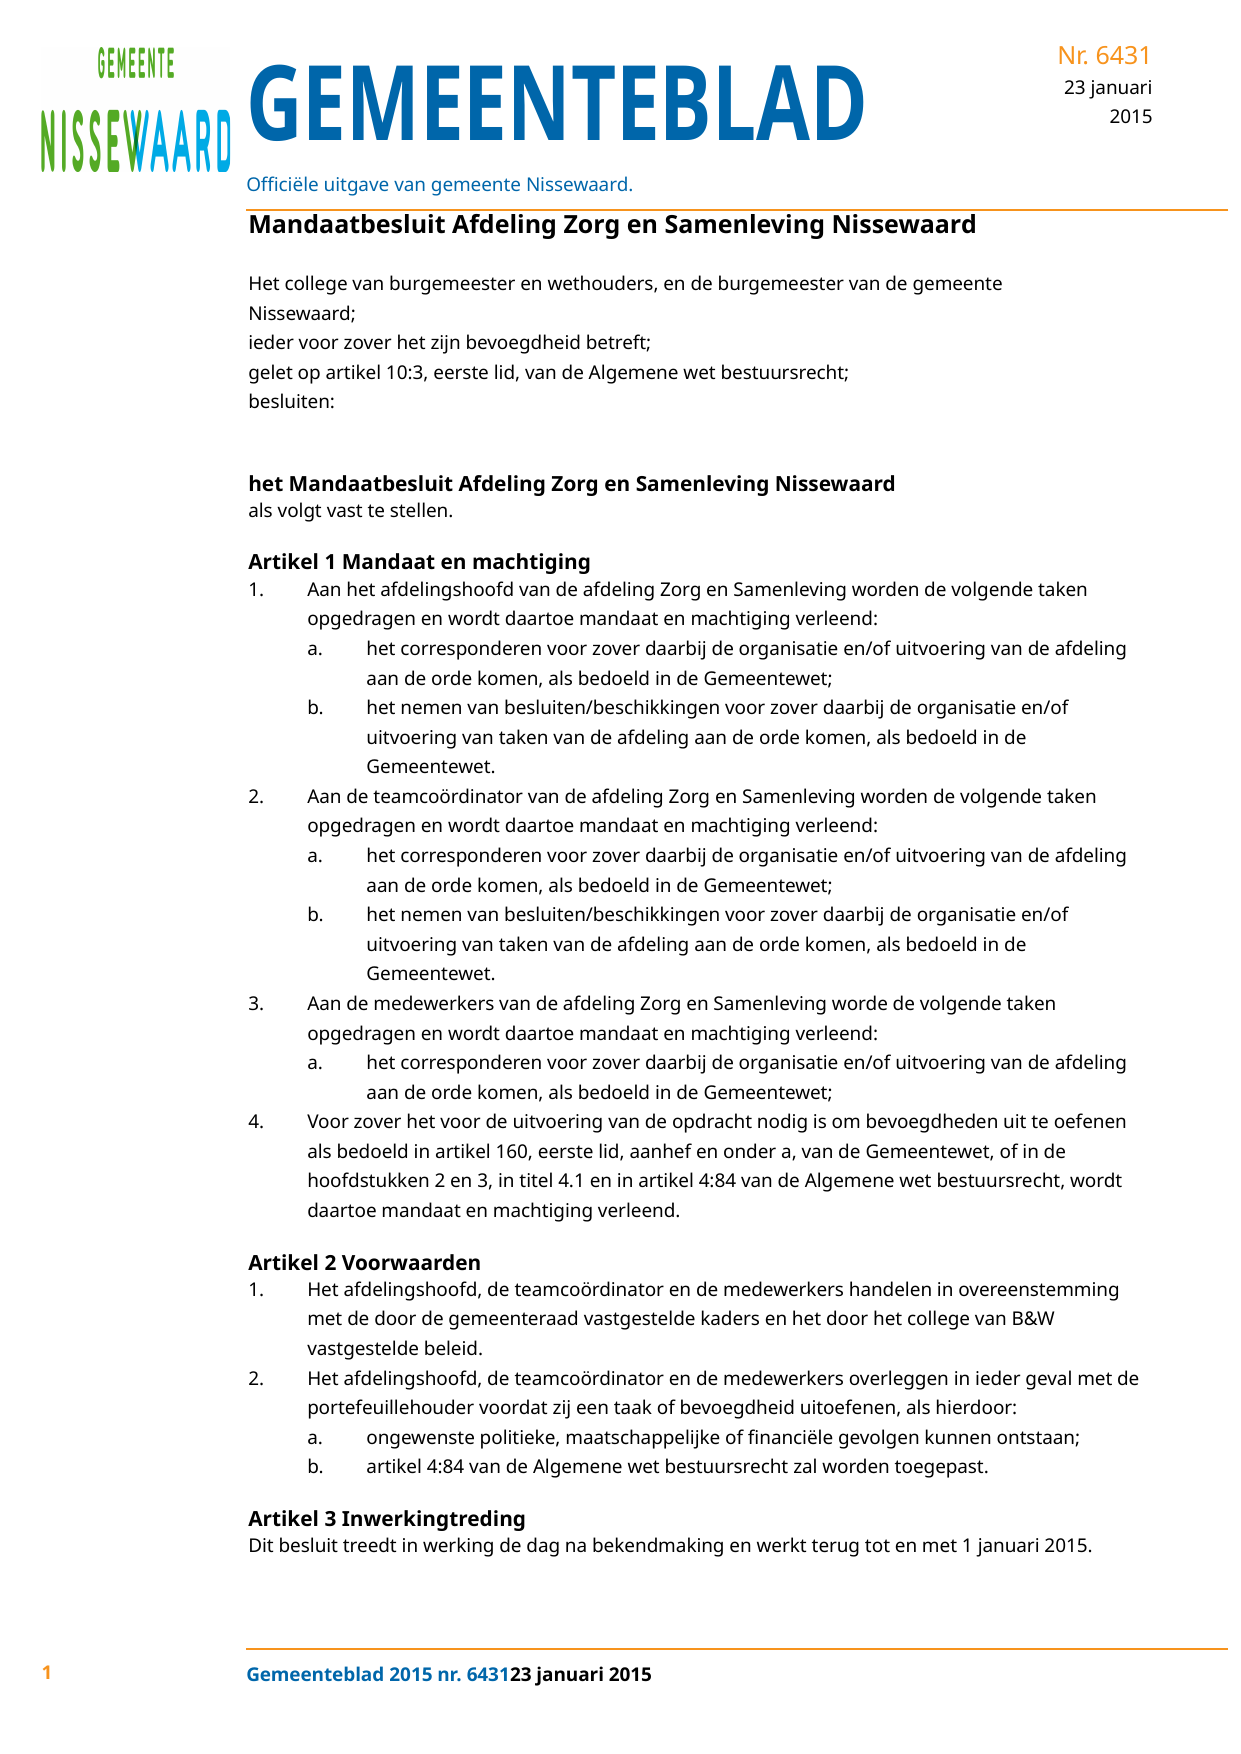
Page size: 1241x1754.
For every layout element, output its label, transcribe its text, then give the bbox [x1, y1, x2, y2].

text Dit besluit treedt in werking de dag na bekendmaking en werkt terug tot en met 1 januari 2015. [248, 1532, 1152, 1558]
text ieder voor zover het zijn bevoegdheid betreft; [248, 329, 1152, 355]
text Artikel 1 Mandaat en machtiging [248, 547, 1152, 576]
text Het college van burgemeester en wethouders, en de burgemeester van de gemeente [248, 270, 1152, 296]
list artikel 4:84 van de Algemene wet bestuursrecht zal worden toegepast. [307, 1453, 1152, 1479]
list Aan het afdelingshoofd van de afdeling Zorg en Samenleving worden de volgende taken opgedragen en wordt daartoe mandaat en machtiging verleend: [248, 576, 1152, 631]
picture [201, 122, 206, 138]
text Artikel 3 Inwerkingtreding [248, 1504, 1152, 1532]
list het nemen van besluiten/beschikkingen voor zover daarbij de organisatie en/of uitvoering van taken van de afdeling aan de orde komen, als bedoeld in de Gemeentewet. [307, 901, 1152, 986]
list het corresponderen voor zover daarbij de organisatie en/of uitvoering van de afdeling aan de orde komen, als bedoeld in de Gemeentewet; [307, 635, 1152, 690]
picture [41, 47, 231, 172]
list Het afdelingshoofd, de teamcoördinator en de medewerkers overleggen in ieder geval met de portefeuillehouder voordat zij een taak of bevoegdheid uitoefenen, als hierdoor: [248, 1365, 1152, 1420]
picture [222, 122, 227, 160]
picture [154, 157, 165, 172]
text als volgt vast te stellen. [248, 497, 1152, 523]
text gelet op artikel 10:3, eerste lid, van de Algemene wet bestuursrecht; [248, 359, 1152, 385]
list het corresponderen voor zover daarbij de organisatie en/of uitvoering van de afdeling aan de orde komen, als bedoeld in de Gemeentewet; [307, 842, 1152, 897]
list ongewenste politieke, maatschappelijke of financiële gevolgen kunnen ontstaan; [307, 1424, 1152, 1450]
text het Mandaatbesluit Afdeling Zorg en Samenleving Nissewaard [248, 469, 1152, 497]
list Voor zover het voor de uitvoering van de opdracht nodig is om bevoegdheden uit te oefenen als bedoeld in artikel 160, eerste lid, aanhef en onder a, van de Gemeentewet, of in de hoofdstukken 2 en 3, in titel 4.1 en in artikel 4:84 van de Algemene wet bestuursrecht, wordt daartoe mandaat en machtiging verleend. [248, 1108, 1152, 1223]
text Mandaatbesluit Afdeling Zorg en Samenleving Nissewaard [248, 211, 1152, 241]
list Aan de teamcoördinator van de afdeling Zorg en Samenleving worden de volgende taken opgedragen en wordt daartoe mandaat en machtiging verleend: [248, 783, 1152, 838]
picture [200, 151, 206, 172]
list Aan de medewerkers van de afdeling Zorg en Samenleving worde de volgende taken opgedragen en wordt daartoe mandaat en machtiging verleend: [248, 990, 1152, 1045]
text Artikel 2 Voorwaarden [248, 1248, 1152, 1276]
list Het afdelingshoofd, de teamcoördinator en de medewerkers handelen in overeenstemming met de door de gemeenteraad vastgestelde kaders en het door het college van B&W vastgestelde beleid. [248, 1276, 1152, 1361]
list het nemen van besluiten/beschikkingen voor zover daarbij de organisatie en/of uitvoering van taken van de afdeling aan de orde komen, als bedoeld in de Gemeentewet. [307, 694, 1152, 779]
picture [176, 157, 187, 172]
text besluiten: [248, 389, 1152, 414]
list het corresponderen voor zover daarbij de organisatie en/of uitvoering van de afdeling aan de orde komen, als bedoeld in de Gemeentewet; [307, 1049, 1152, 1104]
text Nissewaard; [248, 300, 1152, 326]
